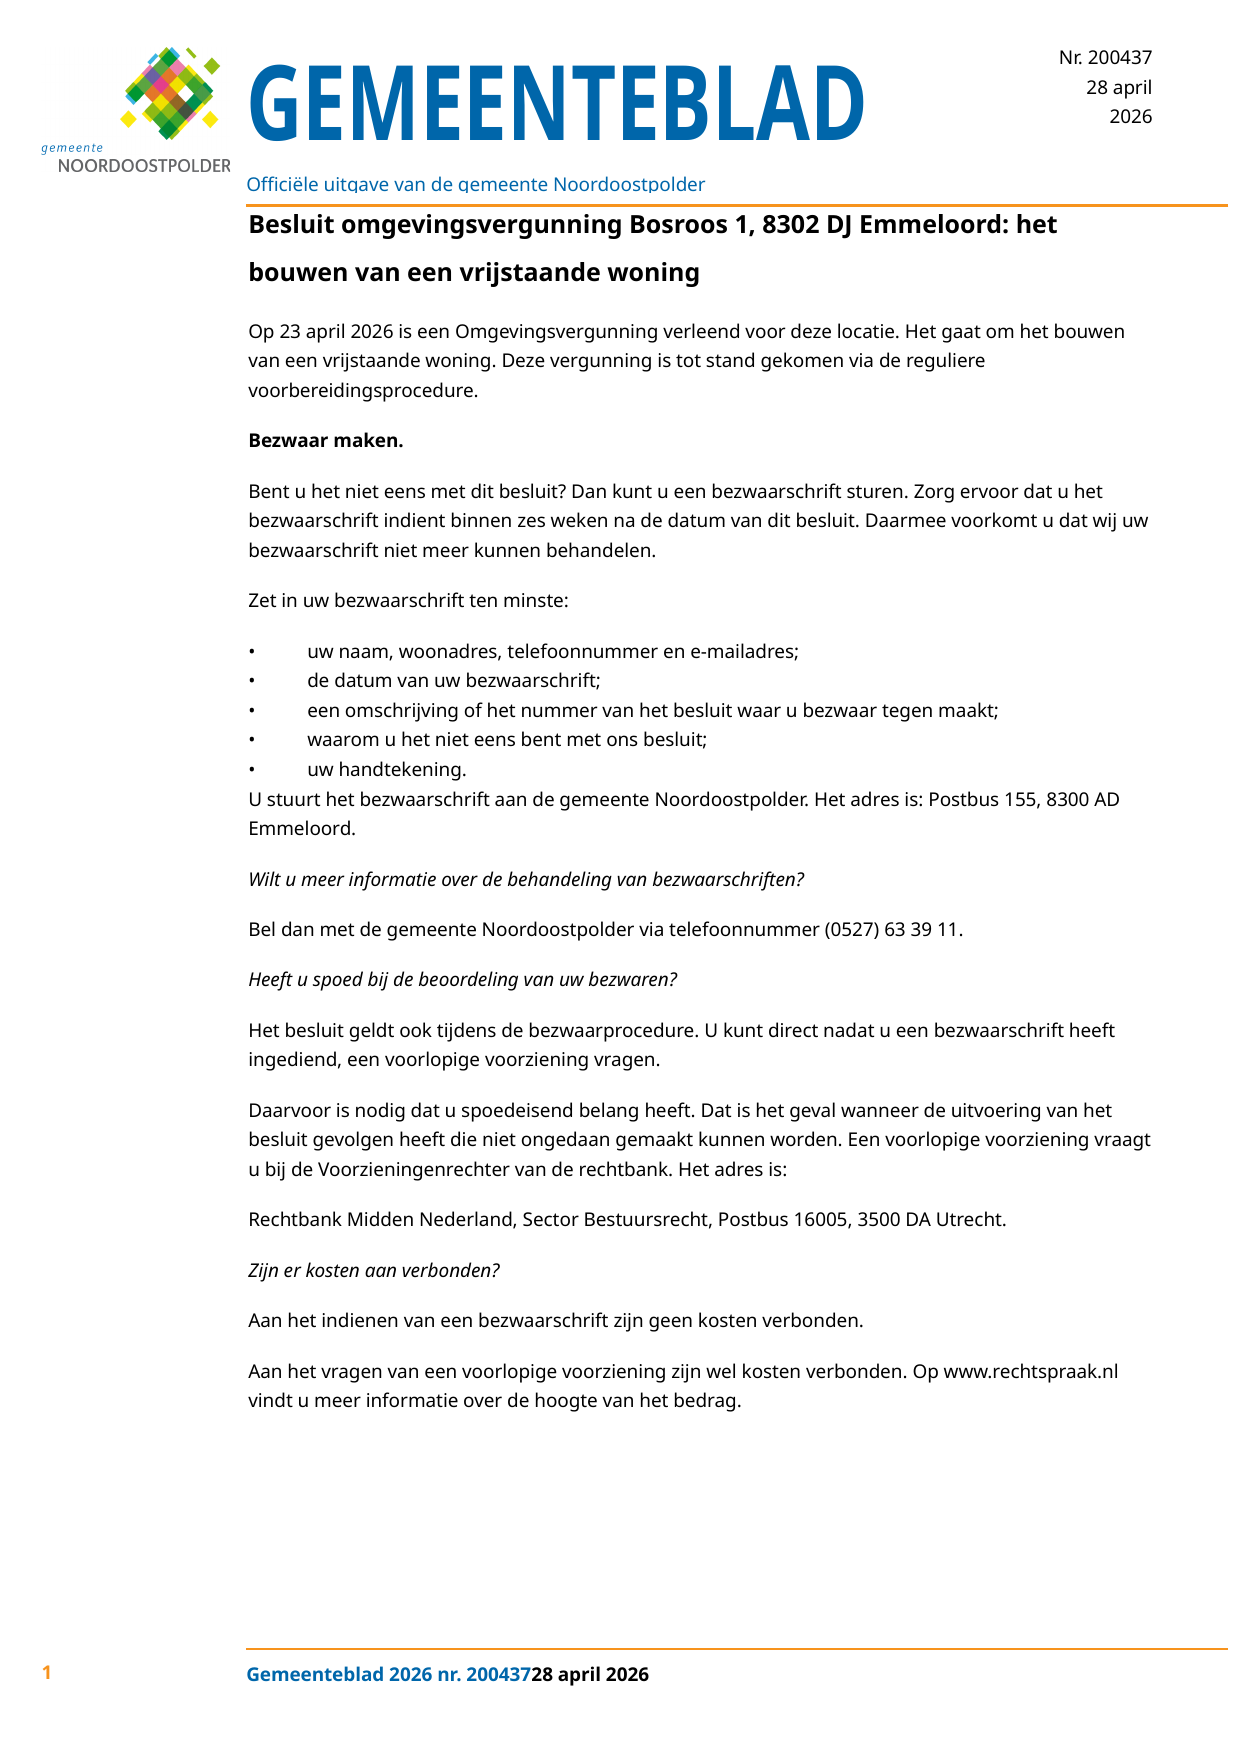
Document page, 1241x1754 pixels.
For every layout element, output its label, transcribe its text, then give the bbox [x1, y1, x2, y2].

text Daarvoor is nodig dat u spoedeisend belang heeft. Dat is het geval wanneer de uitvoering van het besluit gevolgen heeft die niet ongedaan gemaakt kunnen worden. Een voorlopige voorziening vraagt u bij de Voorzieningenrechter van de rechtbank. Het adres is: [248, 1097, 1152, 1182]
text Wilt u meer informatie over de behandeling van bezwaarschriften? [248, 866, 1152, 892]
text Rechtbank Midden Nederland, Sector Bestuursrecht, Postbus 16005, 3500 DA Utrecht. [248, 1207, 1152, 1232]
text U stuurt het bezwaarschrift aan de gemeente Noordoostpolder. Het adres is: Postbus 155, 8300 AD Emmeloord. [248, 786, 1152, 841]
list een omschrijving of het nummer van het besluit waar u bezwaar tegen maakt; [248, 697, 1152, 723]
text Zet in uw bezwaarschrift ten minste: [248, 587, 1152, 613]
list uw handtekening. [248, 756, 1152, 782]
text Op 23 april 2026 is een Omgevingsvergunning verleend voor deze locatie. Het gaat om het bouwen van een vrijstaande woning. Deze vergunning is tot stand gekomen via de reguliere voorbereidingsprocedure. [248, 318, 1152, 403]
text Besluit omgevingsvergunning Bosroos 1, 8302 DJ Emmeloord: het bouwen van een vrijstaande woning [248, 207, 1152, 288]
text Aan het vragen van een voorlopige voorziening zijn wel kosten verbonden. Op www.rechtspraak.nl vindt u meer informatie over de hoogte van het bedrag. [248, 1358, 1152, 1413]
text Het besluit geldt ook tijdens de bezwaarprocedure. U kunt direct nadat u een bezwaarschrift heeft ingediend, een voorlopige voorziening vragen. [248, 1017, 1152, 1072]
list waarom u het niet eens bent met ons besluit; [248, 727, 1152, 752]
list de datum van uw bezwaarschrift; [248, 667, 1152, 693]
text Bent u het niet eens met dit besluit? Dan kunt u een bezwaarschrift sturen. Zorg ervoor dat u het bezwaarschrift indient binnen zes weken na de datum van dit besluit. Daarmee voorkomt u dat wij uw bezwaarschrift niet meer kunnen behandelen. [248, 478, 1152, 563]
text Bezwaar maken. [248, 427, 1152, 453]
text Zijn er kosten aan verbonden? [248, 1257, 1152, 1283]
text Aan het indienen van een bezwaarschrift zijn geen kosten verbonden. [248, 1307, 1152, 1333]
text Bel dan met de gemeente Noordoostpolder via telefoonnummer (0527) 63 39 11. [248, 916, 1152, 942]
list uw naam, woonadres, telefoonnummer en e-mailadres; [248, 638, 1152, 664]
picture [41, 47, 231, 172]
text Heeft u spoed bij de beoordeling van uw bezwaren? [248, 967, 1152, 992]
